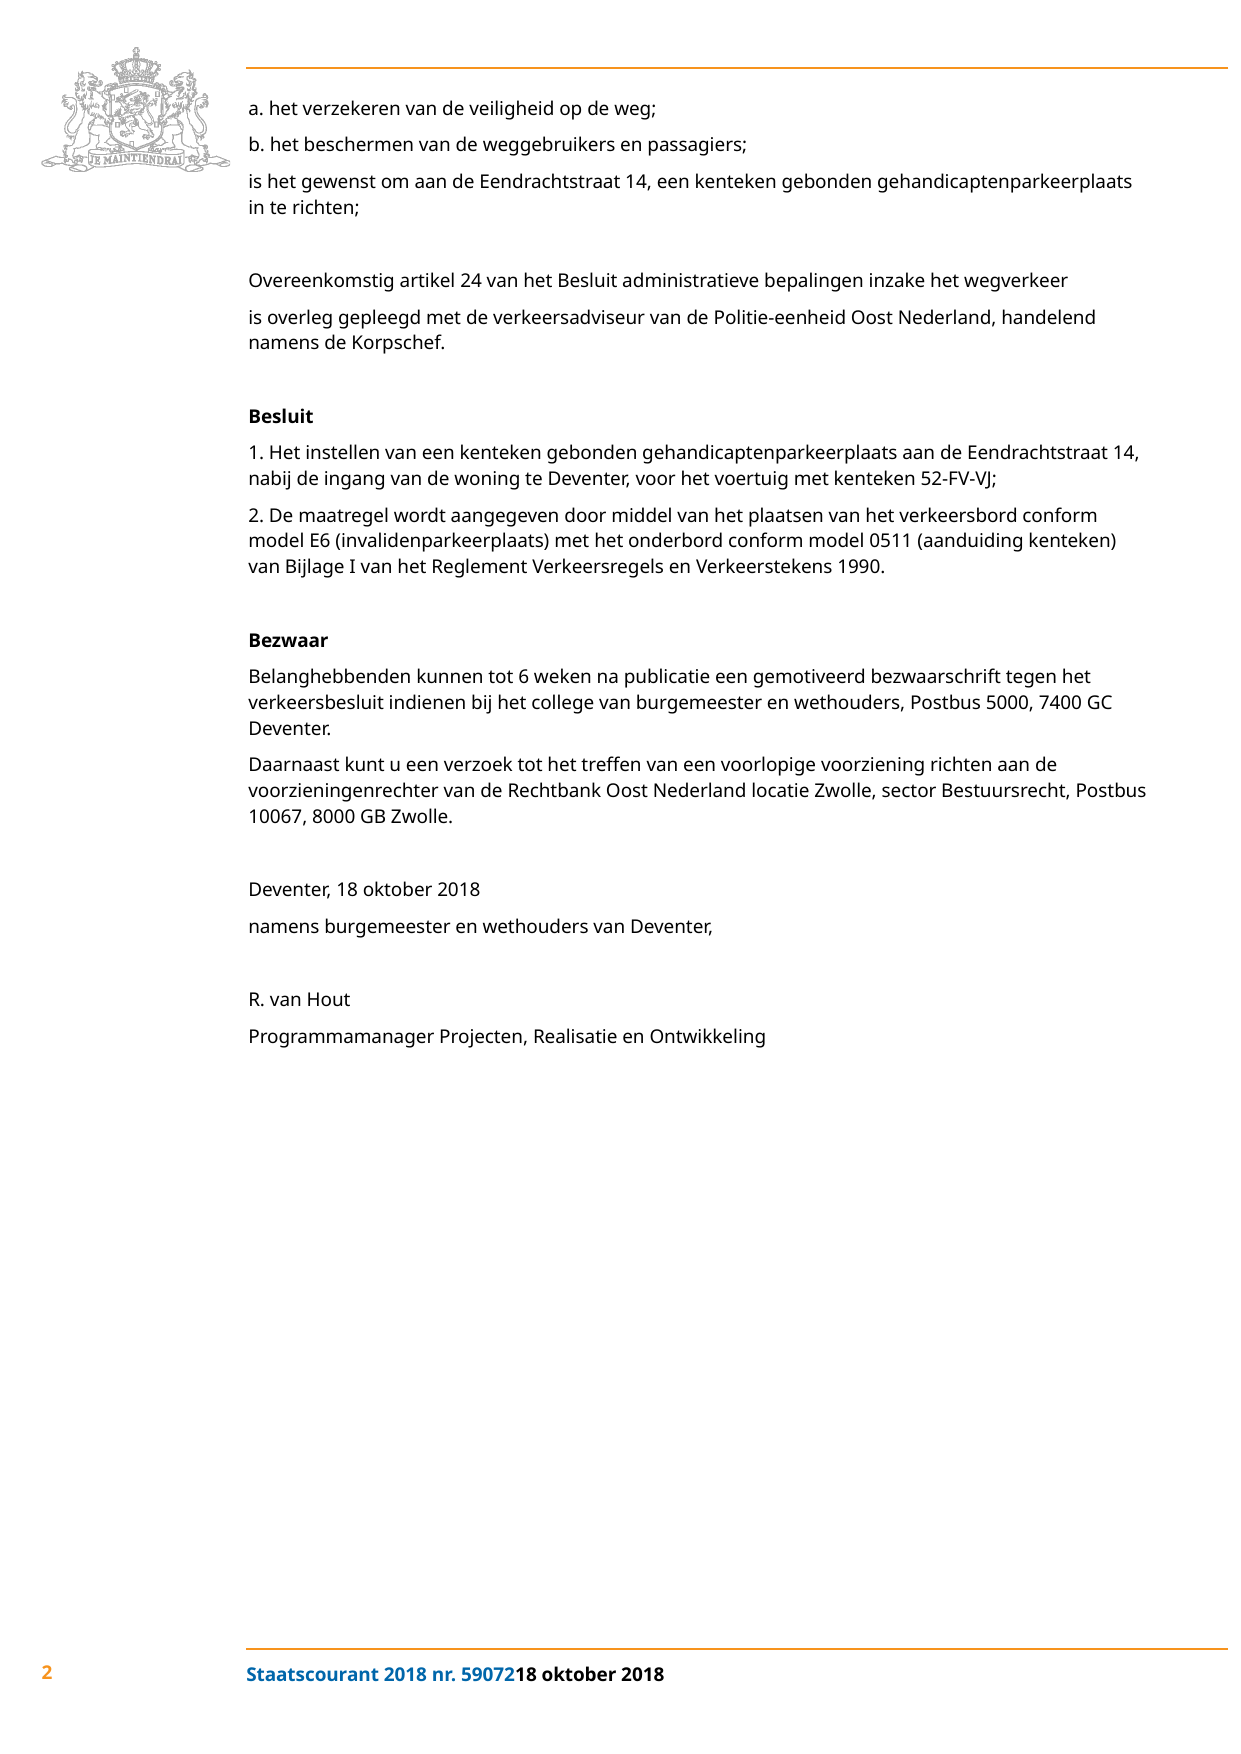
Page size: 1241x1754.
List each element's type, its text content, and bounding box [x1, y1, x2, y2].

text b. het beschermen van de weggebruikers en passagiers; [248, 131, 1152, 157]
text 1. Het instellen van een kenteken gebonden gehandicaptenparkeerplaats aan de Eendrachtstraat 14, nabij de ingang van de woning te Deventer, voor het voertuig met kenteken 52-FV-VJ; [248, 439, 1152, 491]
text is overleg gepleegd met de verkeersadviseur van de Politie-eenheid Oost Nederland, handelend namens de Korpschef. [248, 304, 1152, 355]
text Daarnaast kunt u een verzoek tot het treffen van een voorlopige voorziening richten aan de voorzieningenrechter van de Rechtbank Oost Nederland locatie Zwolle, sector Bestuursrecht, Postbus 10067, 8000 GB Zwolle. [248, 752, 1152, 829]
text Bezwaar [248, 627, 1152, 652]
text 2. De maatregel wordt aangegeven door middel van het plaatsen van het verkeersbord conform model E6 (invalidenparkeerplaats) met het onderbord conform model 0511 (aanduiding kenteken) van Bijlage I van het Reglement Verkeersregels en Verkeerstekens 1990. [248, 502, 1152, 579]
text Programmamanager Projecten, Realisatie en Ontwikkeling [248, 1023, 1152, 1049]
picture [41, 47, 231, 172]
text Deventer, 18 oktober 2018 [248, 876, 1152, 902]
text Besluit [248, 403, 1152, 429]
text Belanghebbenden kunnen tot 6 weken na publicatie een gemotiveerd bezwaarschrift tegen het verkeersbesluit indienen bij het college van burgemeester en wethouders, Postbus 5000, 7400 GC Deventer. [248, 663, 1152, 741]
text is het gewenst om aan de Eendrachtstraat 14, een kenteken gebonden gehandicaptenparkeerplaats in te richten; [248, 168, 1152, 219]
text R. van Hout [248, 986, 1152, 1012]
text namens burgemeester en wethouders van Deventer, [248, 913, 1152, 939]
text a. het verzekeren van de veiligheid op de weg; [248, 95, 1152, 121]
text Overeenkomstig artikel 24 van het Besluit administratieve bepalingen inzake het wegverkeer [248, 267, 1152, 293]
